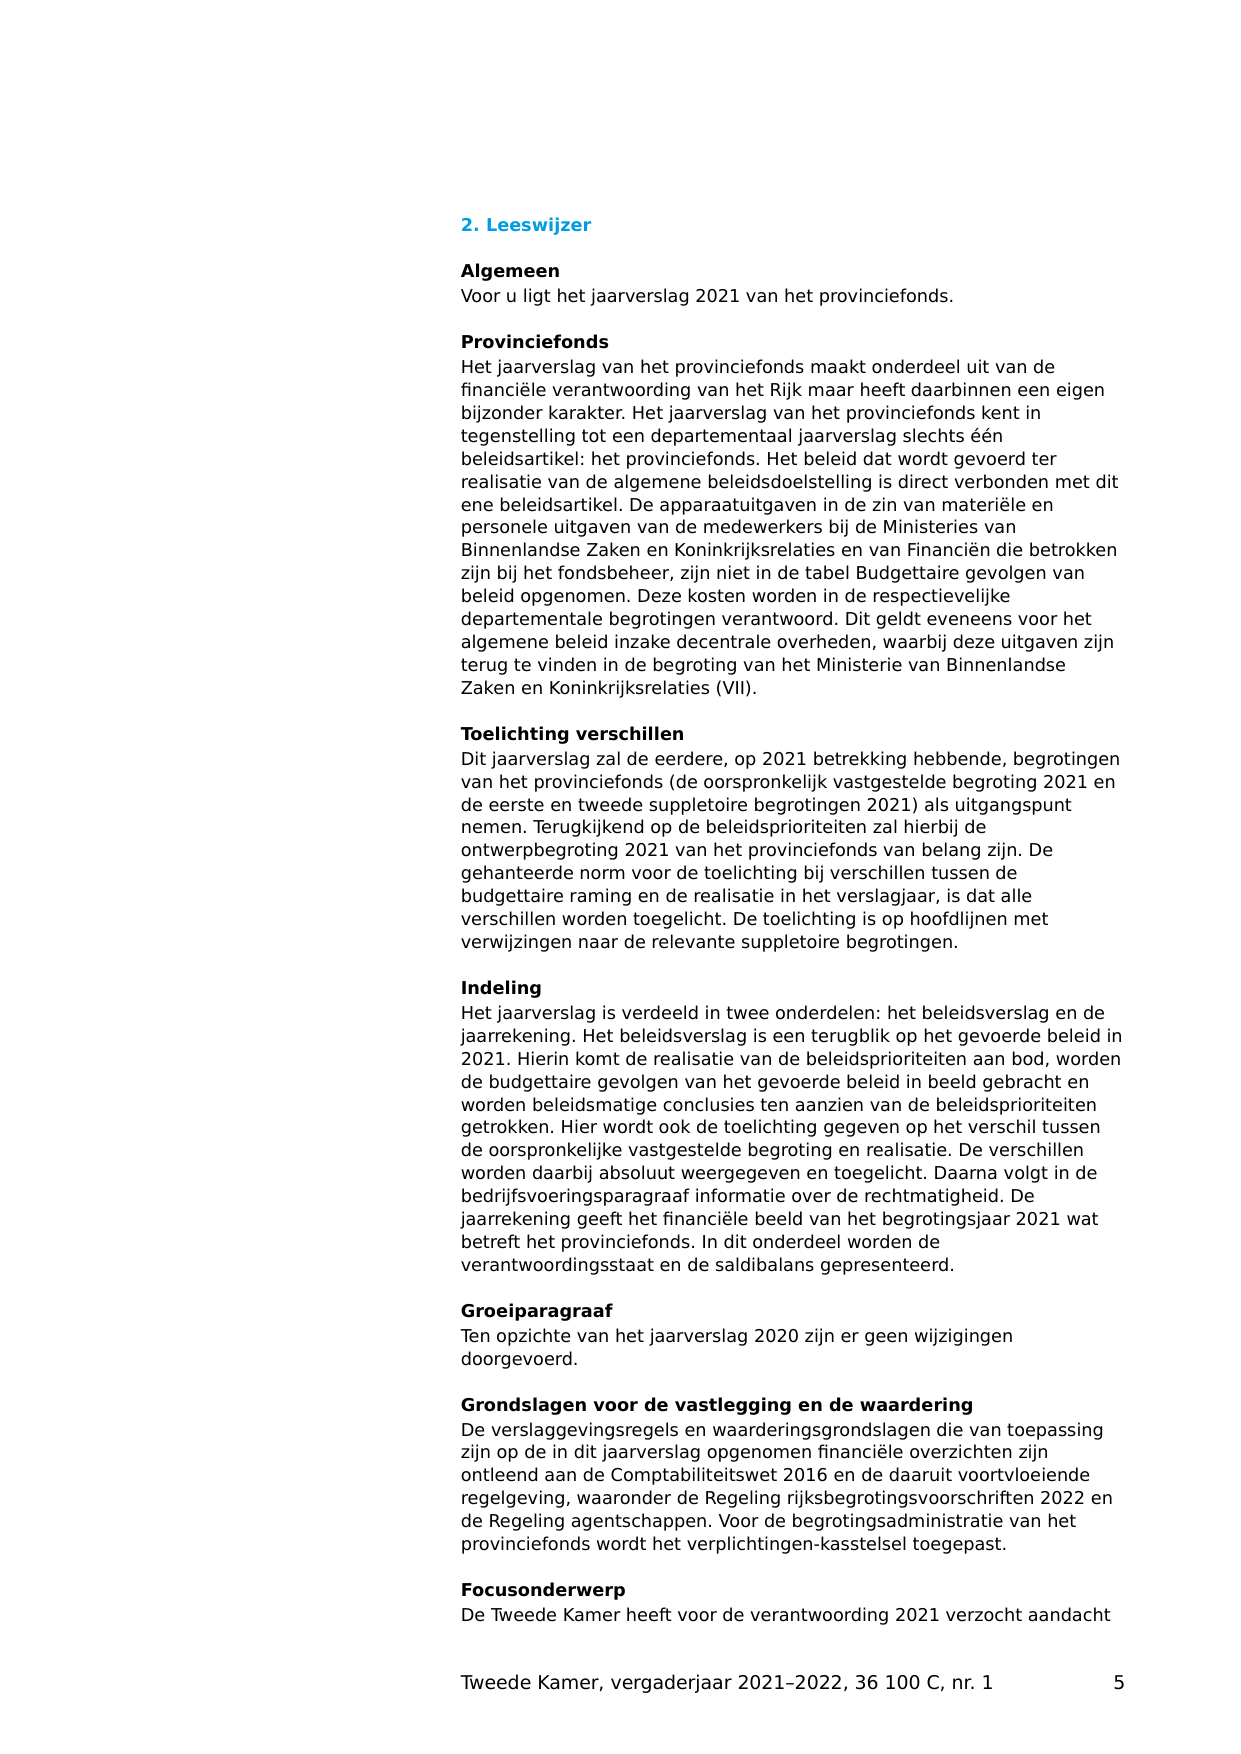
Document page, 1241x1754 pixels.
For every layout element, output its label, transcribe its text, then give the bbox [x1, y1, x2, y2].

text Voor u ligt het jaarverslag 2021 van het provinciefonds. [461, 284, 1125, 307]
text De verslaggevingsregels en waarderingsgrondslagen die van toepassing zijn op de in dit jaarverslag opgenomen financiële overzichten zijn ontleend aan de Comptabiliteitswet 2016 en de daaruit voortvloeiende regelgeving, waaronder de Regeling rijksbegrotingsvoorschriften 2022 en de Regeling agentschappen. Voor de begrotingsadministratie van het provinciefonds wordt het verplichtingen-kasstelsel toegepast. [461, 1418, 1125, 1555]
title 2. Leeswijzer [461, 213, 1125, 236]
text Algemeen [461, 259, 1125, 282]
text Focusonderwerp [461, 1578, 1125, 1601]
text Grondslagen voor de vastlegging en de waardering [461, 1393, 1125, 1416]
text Het jaarverslag is verdeeld in twee onderdelen: het beleidsverslag en de jaarrekening. Het beleidsverslag is een terugblik op het gevoerde beleid in 2021. Hierin komt de realisatie van de beleidsprioriteiten aan bod, worden de budgettaire gevolgen van het gevoerde beleid in beeld gebracht en worden beleidsmatige conclusies ten aanzien van de beleidsprioriteiten getrokken. Hier wordt ook de toelichting gegeven op het verschil tussen de oorspronkelijke vastgestelde begroting en realisatie. De verschillen worden daarbij absoluut weergegeven en toegelicht. Daarna volgt in de bedrijfsvoeringsparagraaf informatie over de rechtmatigheid. De jaarrekening geeft het financiële beeld van het begrotingsjaar 2021 wat betreft het provinciefonds. In dit onderdeel worden de verantwoordingsstaat en de saldibalans gepresenteerd. [461, 1001, 1125, 1276]
text Dit jaarverslag zal de eerdere, op 2021 betrekking hebbende, begrotingen van het provinciefonds (de oorspronkelijk vastgestelde begroting 2021 en de eerste en tweede suppletoire begrotingen 2021) als uitgangspunt nemen. Terugkijkend op de beleidsprioriteiten zal hierbij de ontwerpbegroting 2021 van het provinciefonds van belang zijn. De gehanteerde norm voor de toelichting bij verschillen tussen de budgettaire raming en de realisatie in het verslagjaar, is dat alle verschillen worden toegelicht. De toelichting is op hoofdlijnen met verwijzingen naar de relevante suppletoire begrotingen. [461, 747, 1125, 953]
text Provinciefonds [461, 330, 1125, 353]
text Ten opzichte van het jaarverslag 2020 zijn er geen wijzigingen doorgevoerd. [461, 1324, 1125, 1370]
text De Tweede Kamer heeft voor de verantwoording 2021 verzocht aandacht [461, 1603, 1125, 1626]
text Het jaarverslag van het provinciefonds maakt onderdeel uit van de financiële verantwoording van het Rijk maar heeft daarbinnen een eigen bijzonder karakter. Het jaarverslag van het provinciefonds kent in tegenstelling tot een departementaal jaarverslag slechts één beleidsartikel: het provinciefonds. Het beleid dat wordt gevoerd ter realisatie van de algemene beleidsdoelstelling is direct verbonden met dit ene beleidsartikel. De apparaatuitgaven in de zin van materiële en personele uitgaven van de medewerkers bij de Ministeries van Binnenlandse Zaken en Koninkrijksrelaties en van Financiën die betrokken zijn bij het fondsbeheer, zijn niet in de tabel Budgettaire gevolgen van beleid opgenomen. Deze kosten worden in de respectievelijke departementale begrotingen verantwoord. Dit geldt eveneens voor het algemene beleid inzake decentrale overheden, waarbij deze uitgaven zijn terug te vinden in de begroting van het Ministerie van Binnenlandse Zaken en Koninkrijksrelaties (VII). [461, 355, 1125, 699]
text Toelichting verschillen [461, 722, 1125, 745]
text Groeiparagraaf [461, 1299, 1125, 1322]
text Indeling [461, 976, 1125, 999]
